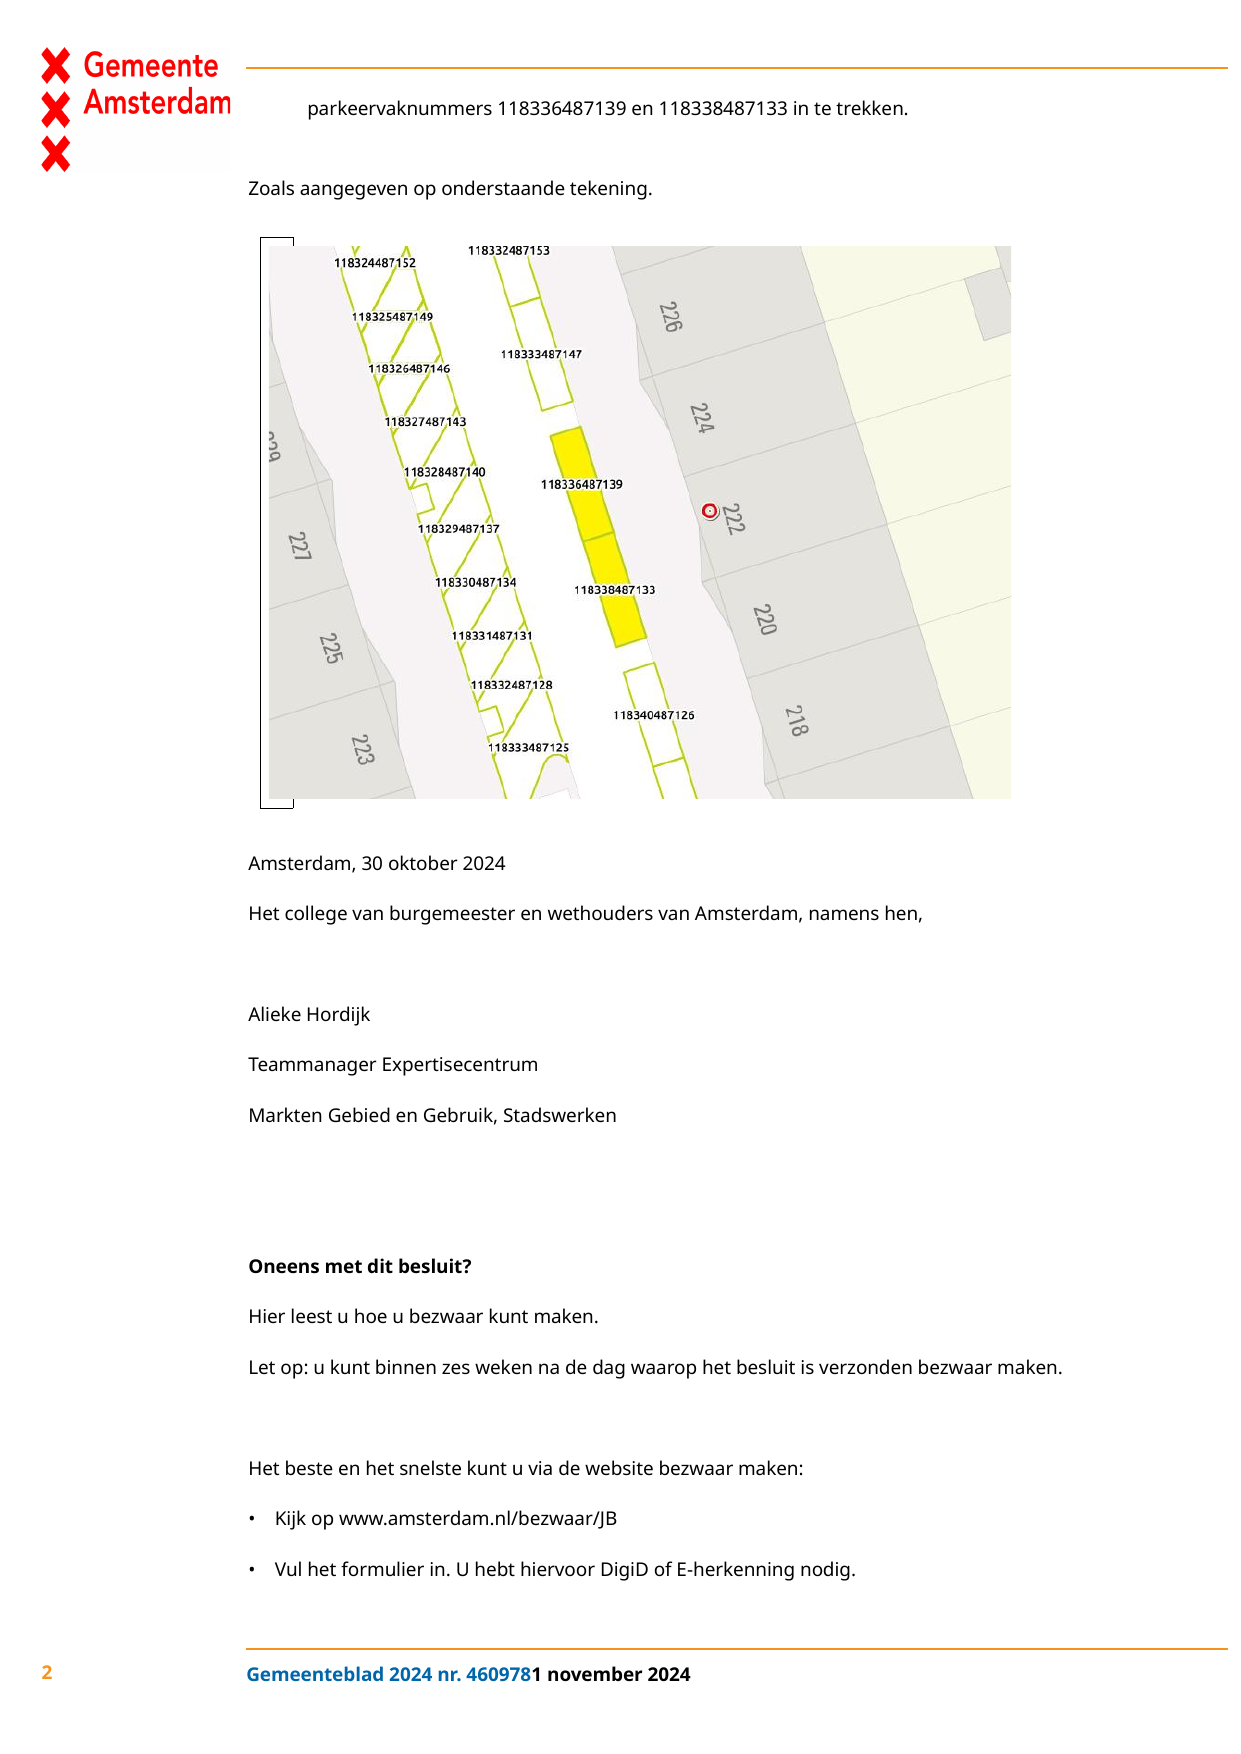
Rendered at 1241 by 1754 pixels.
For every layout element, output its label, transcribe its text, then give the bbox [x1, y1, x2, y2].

text Let op: u kunt binnen zes weken na de dag waarop het besluit is verzonden bezwaar maken. [248, 1354, 1152, 1380]
picture [268, 246, 1012, 799]
text Zoals aangegeven op onderstaande tekening. [248, 175, 1152, 201]
text Oneens met dit besluit? [248, 1253, 1152, 1279]
text Alieke Hordijk [248, 1001, 1152, 1027]
text • Vul het formulier in. U hebt hiervoor DigiD of E-herkenning nodig. [248, 1556, 1152, 1581]
text Markten Gebied en Gebruik, Stadswerken [248, 1102, 1152, 1128]
text Amsterdam, 30 oktober 2024 [248, 850, 1152, 876]
picture [41, 47, 231, 172]
text Het beste en het snelste kunt u via de website bezwaar maken: [248, 1455, 1152, 1481]
text Het college van burgemeester en wethouders van Amsterdam, namens hen, [248, 900, 1152, 926]
text Teammanager Expertisecentrum [248, 1052, 1152, 1077]
list parkeervaknummers 118336487139 en 118338487133 in te trekken. [248, 95, 1152, 121]
text Hier leest u hoe u bezwaar kunt maken. [248, 1304, 1152, 1329]
text • Kijk op www.amsterdam.nl/bezwaar/JB [248, 1505, 1152, 1531]
